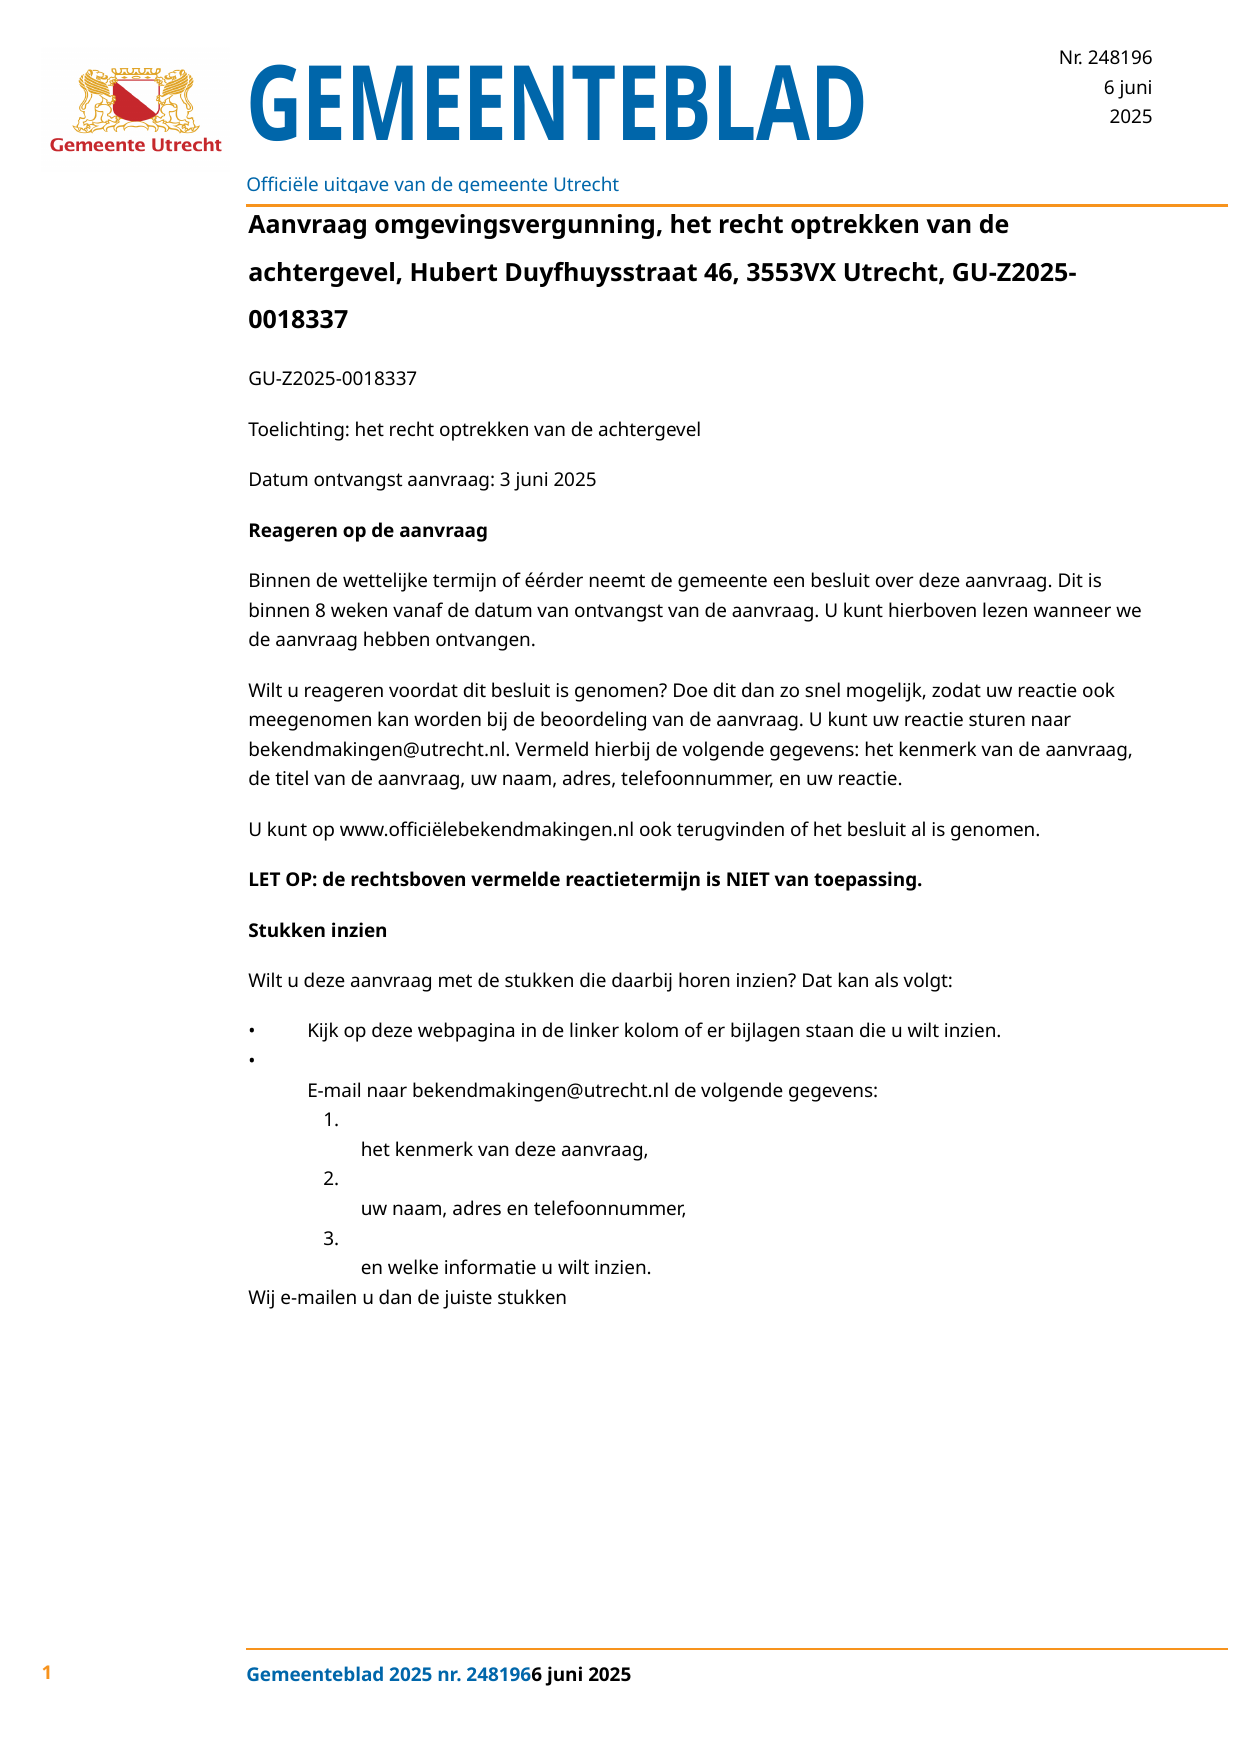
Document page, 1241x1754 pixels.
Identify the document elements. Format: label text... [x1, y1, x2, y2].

text GU-Z2025-0018337 [248, 366, 1152, 391]
picture [41, 47, 231, 172]
text Wij e-mailen u dan de juiste stukken [248, 1284, 1152, 1309]
text Toelichting: het recht optrekken van de achtergevel [248, 416, 1152, 442]
list het kenmerk van deze aanvraag, [323, 1136, 1152, 1162]
text LET OP: de rechtsboven vermelde reactietermijn is NIET van toepassing. [248, 866, 1152, 892]
text Binnen de wettelijke termijn of éérder neemt de gemeente een besluit over deze aanvraag. Dit is binnen 8 weken vanaf de datum van ontvangst van de aanvraag. U kunt hierboven lezen wanneer we de aanvraag hebben ontvangen. [248, 567, 1152, 652]
text Reageren op de aanvraag [248, 517, 1152, 542]
list uw naam, adres en telefoonnummer, [323, 1195, 1152, 1221]
text Wilt u deze aanvraag met de stukken die daarbij horen inzien? Dat kan als volgt: [248, 967, 1152, 993]
text Datum ontvangst aanvraag: 3 juni 2025 [248, 466, 1152, 492]
list en welke informatie u wilt inzien. [323, 1254, 1152, 1280]
text Aanvraag omgevingsvergunning, het recht optrekken van de achtergevel, Hubert Duyfhuysstraat 46, 3553VX Utrecht, GU-Z2025-0018337 [248, 207, 1152, 336]
list Kijk op deze webpagina in de linker kolom of er bijlagen staan die u wilt inzien. [248, 1018, 1152, 1043]
text Stukken inzien [248, 917, 1152, 942]
list E-mail naar bekendmakingen@utrecht.nl de volgende gegevens: [248, 1077, 1152, 1102]
text U kunt op www.officiëlebekendmakingen.nl ook terugvinden of het besluit al is genomen. [248, 816, 1152, 842]
text Wilt u reageren voordat dit besluit is genomen? Doe dit dan zo snel mogelijk, zodat uw reactie ook meegenomen kan worden bij de beoordeling van de aanvraag. U kunt uw reactie sturen naar bekendmakingen@utrecht.nl. Vermeld hierbij de volgende gegevens: het kenmerk van de aanvraag, de titel van de aanvraag, uw naam, adres, telefoonnummer, en uw reactie. [248, 677, 1152, 791]
